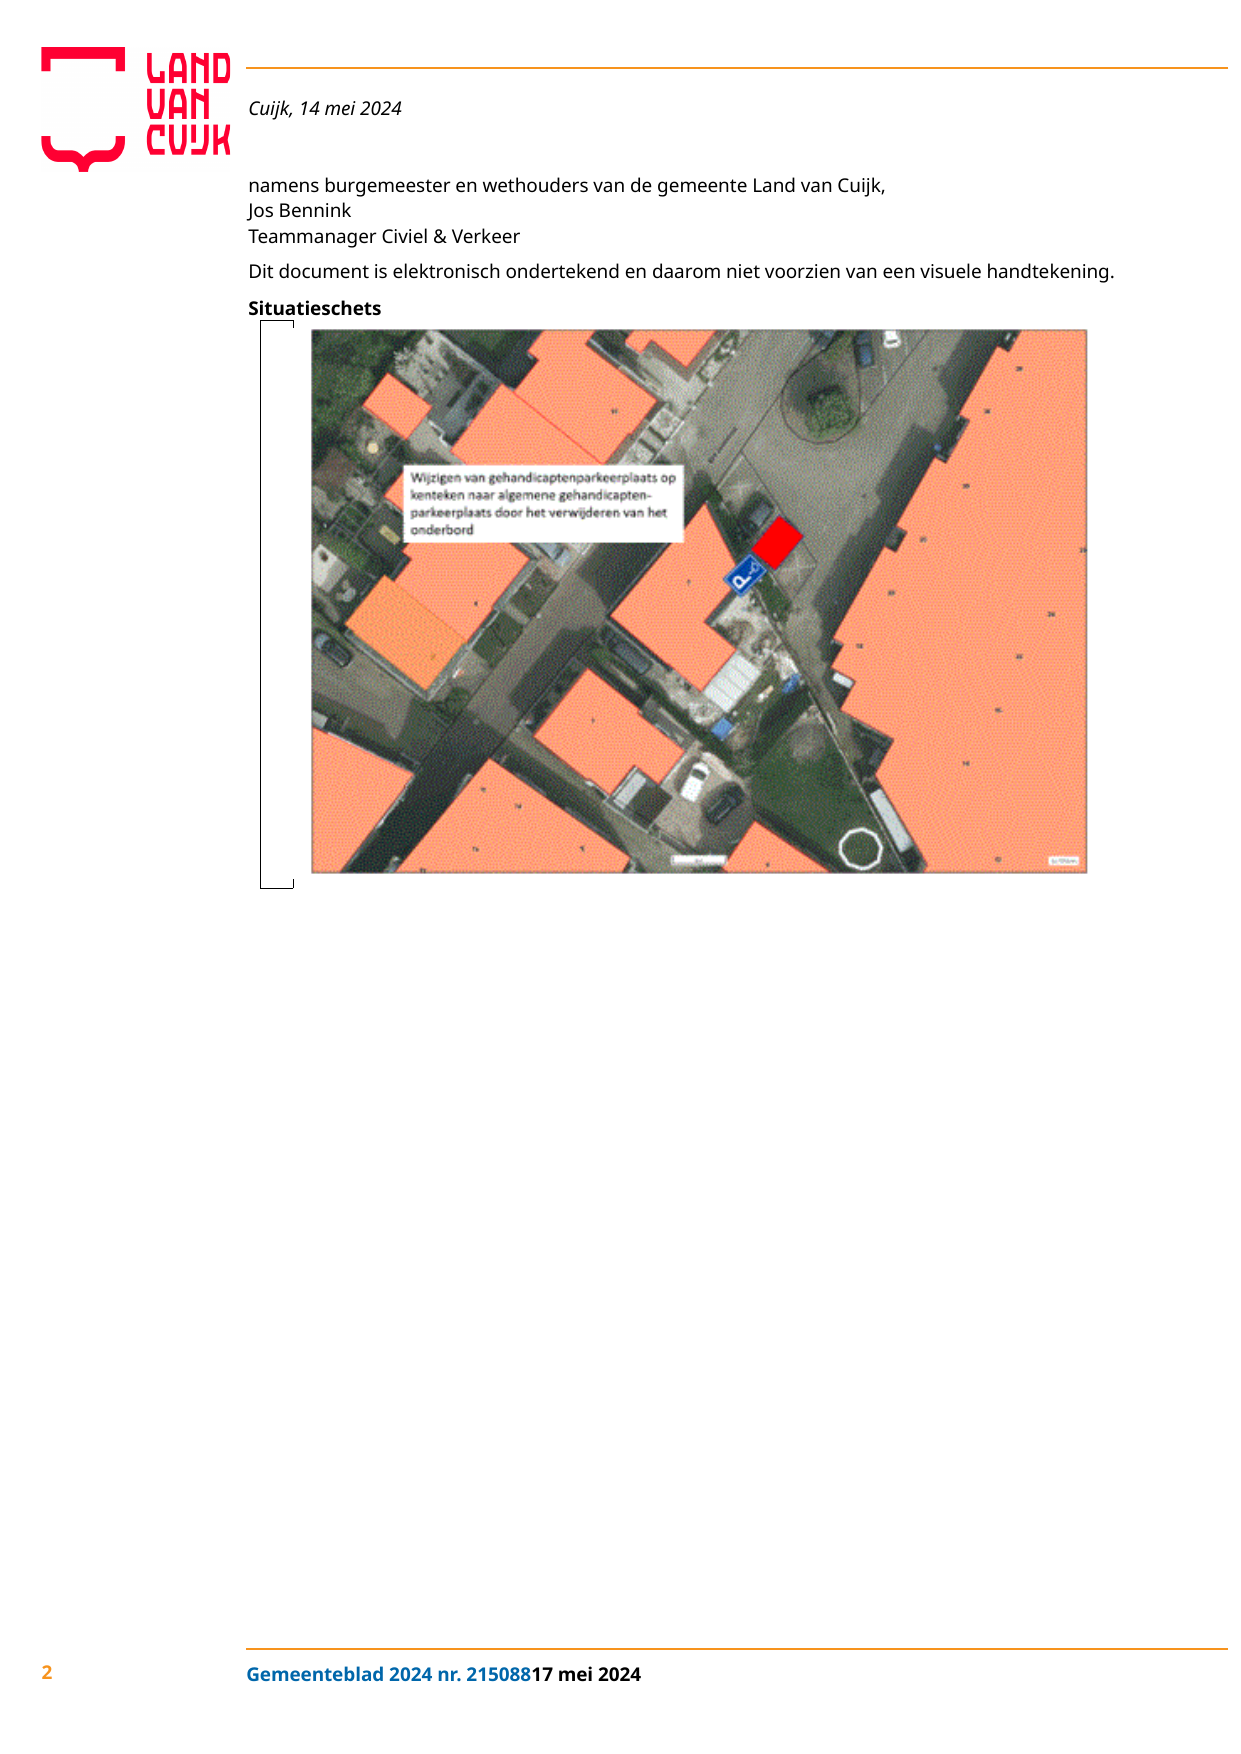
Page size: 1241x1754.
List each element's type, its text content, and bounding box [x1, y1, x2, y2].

text Cuijk, 14 mei 2024 [248, 95, 1152, 121]
text Jos Bennink [248, 198, 1152, 223]
text Teammanager Civiel & Verkeer [248, 223, 1152, 249]
text namens burgemeester en wethouders van de gemeente Land van Cuijk, [248, 172, 1152, 198]
picture [268, 328, 1095, 879]
text Dit document is elektronisch ondertekend en daarom niet voorzien van een visuele handtekening. [248, 263, 1152, 282]
picture [41, 47, 231, 172]
text Situatieschets [248, 300, 1152, 319]
